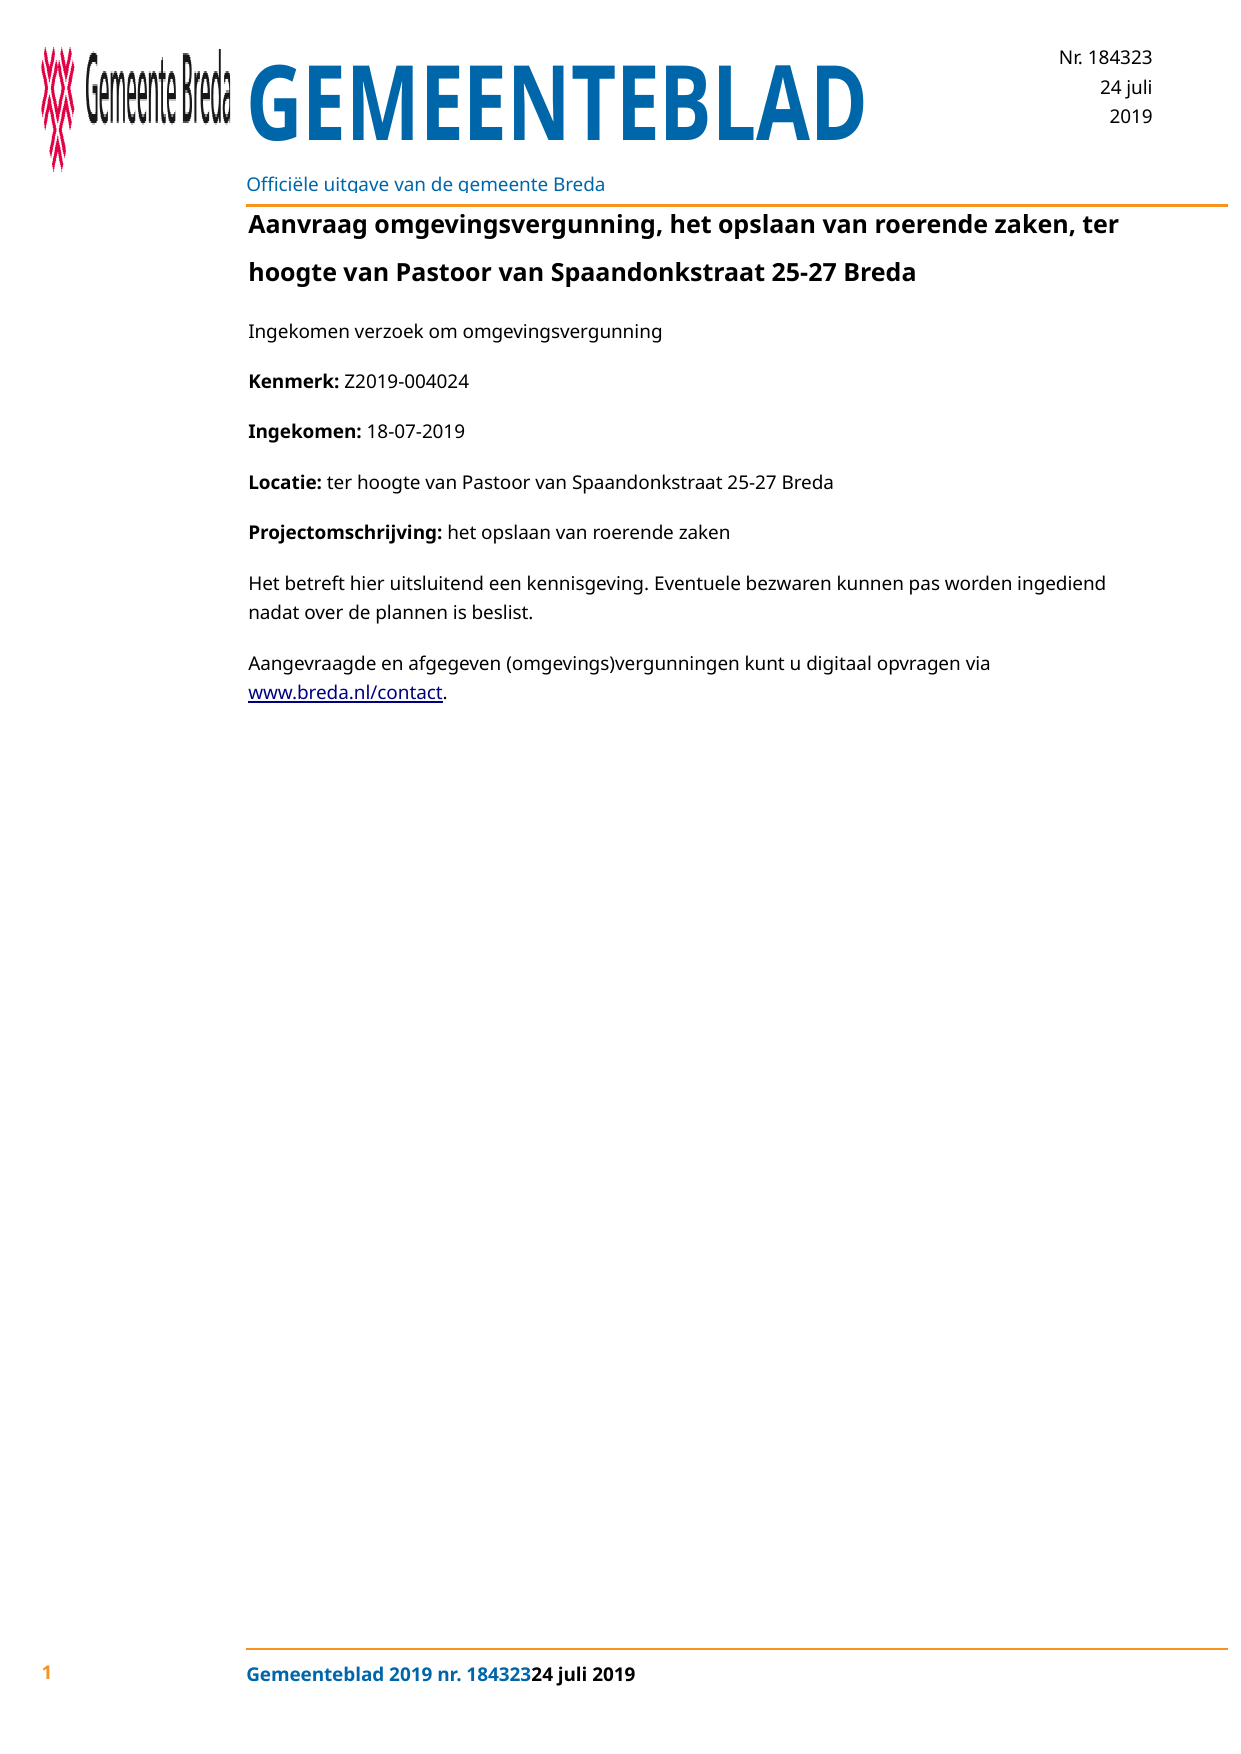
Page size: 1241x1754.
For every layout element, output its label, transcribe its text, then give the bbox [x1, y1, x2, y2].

text Aanvraag omgevingsvergunning, het opslaan van roerende zaken, ter hoogte van Pastoor van Spaandonkstraat 25-27 Breda [248, 207, 1152, 288]
text Ingekomen verzoek om omgevingsvergunning [248, 318, 1152, 344]
text Projectomschrijving: het opslaan van roerende zaken [248, 519, 1152, 545]
text Aangevraagde en afgegeven (omgevings)vergunningen kunt u digitaal opvragen via www.breda.nl/contact. [248, 650, 1152, 705]
picture [41, 47, 231, 172]
text Kenmerk: Z2019-004024 [248, 368, 1152, 394]
text Het betreft hier uitsluitend een kennisgeving. Eventuele bezwaren kunnen pas worden ingediend nadat over de plannen is beslist. [248, 570, 1152, 625]
text Ingekomen: 18-07-2019 [248, 419, 1152, 444]
text Locatie: ter hoogte van Pastoor van Spaandonkstraat 25-27 Breda [248, 469, 1152, 495]
